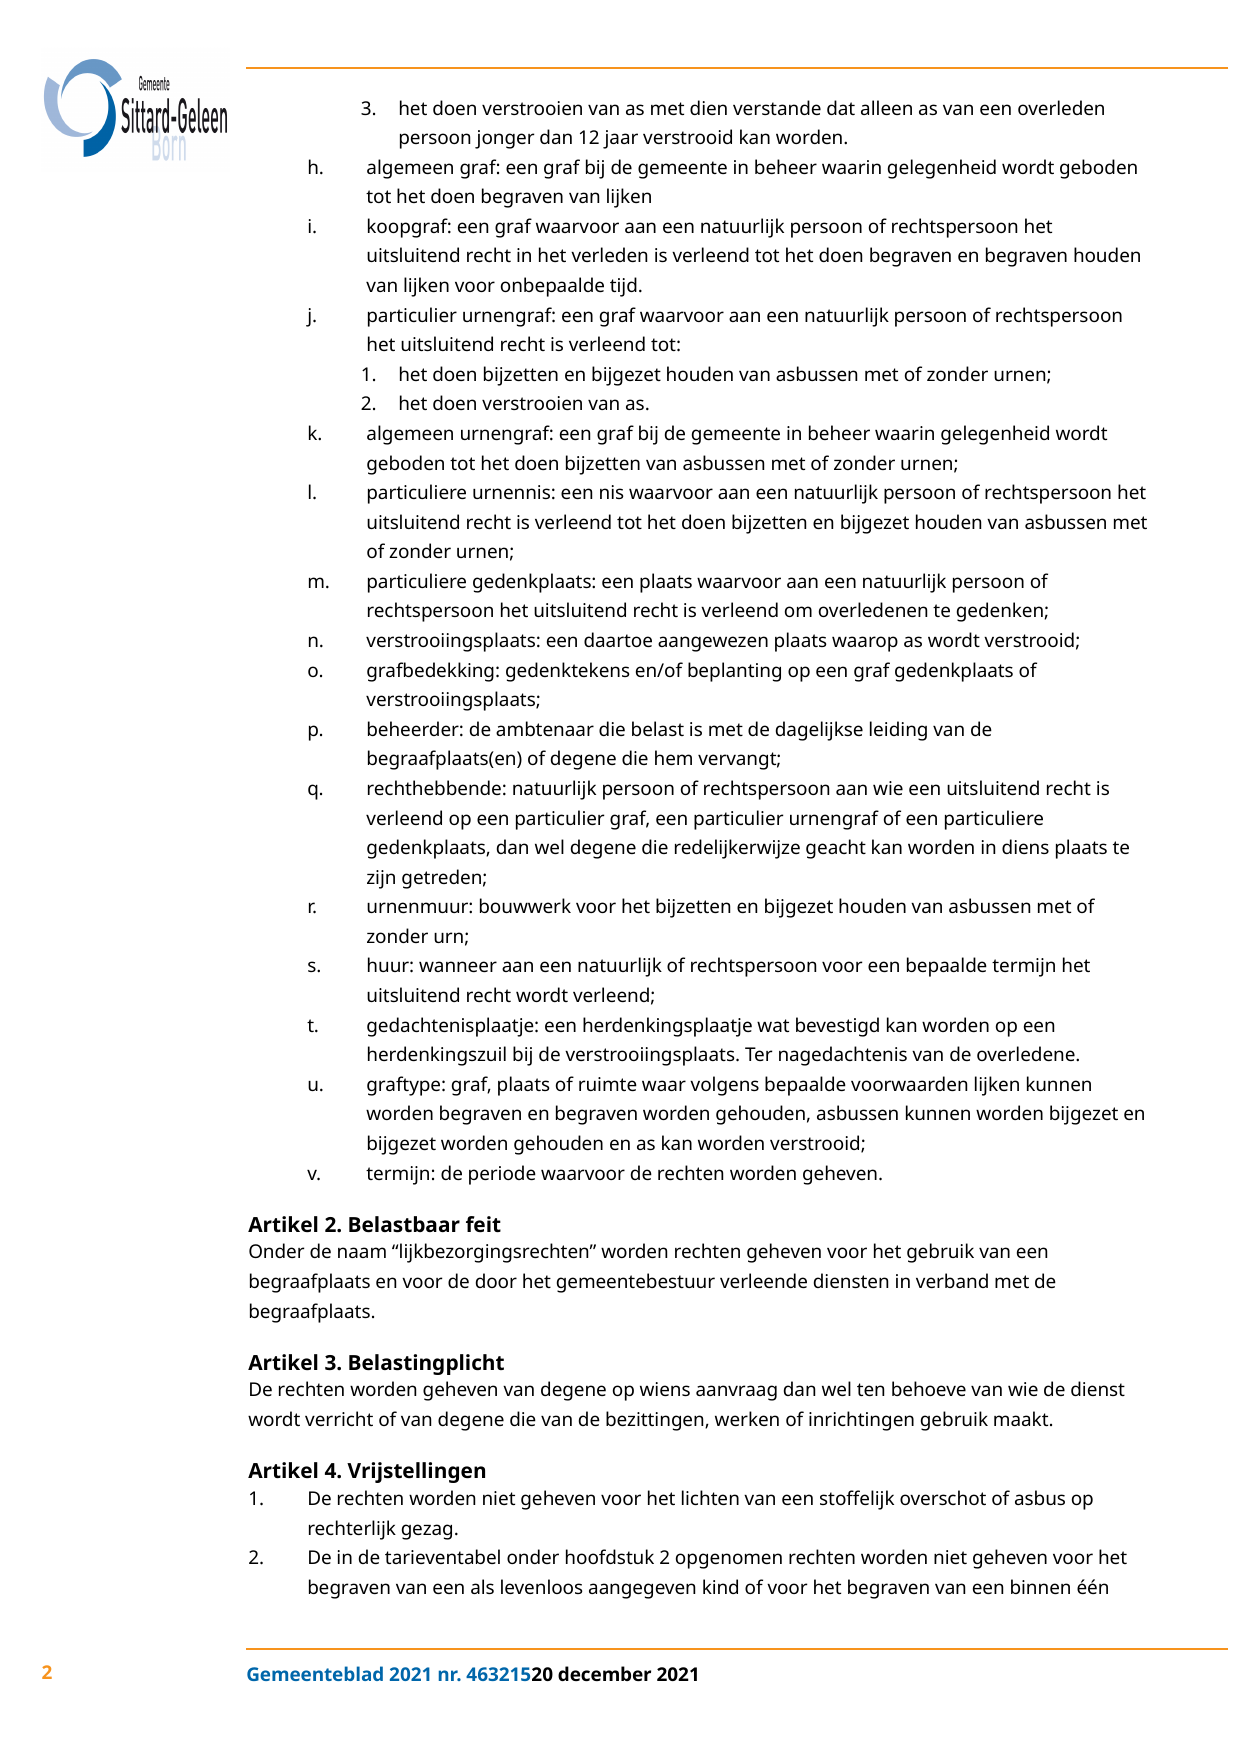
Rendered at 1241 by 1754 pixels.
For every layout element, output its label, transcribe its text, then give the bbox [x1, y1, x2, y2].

list termijn: de periode waarvoor de rechten worden geheven. [307, 1160, 1152, 1186]
list rechthebbende: natuurlijk persoon of rechtspersoon aan wie een uitsluitend recht is verleend op een particulier graf, een particulier urnengraf of een particuliere gedenkplaats, dan wel degene die redelijkerwijze geacht kan worden in diens plaats te zijn getreden; [307, 775, 1152, 890]
list De rechten worden niet geheven voor het lichten van een stoffelijk overschot of asbus op rechterlijk gezag. [248, 1485, 1152, 1540]
list particuliere urnennis: een nis waarvoor aan een natuurlijk persoon of rechtspersoon het uitsluitend recht is verleend tot het doen bijzetten en bijgezet houden van asbussen met of zonder urnen; [307, 479, 1152, 564]
text Artikel 4. Vrijstellingen [248, 1457, 1152, 1485]
list De in de tarieventabel onder hoofdstuk 2 opgenomen rechten worden niet geheven voor het begraven van een als levenloos aangegeven kind of voor het begraven van een binnen één [248, 1544, 1152, 1599]
picture [41, 47, 231, 172]
text Onder de naam “lijkbezorgingsrechten” worden rechten geheven voor het gebruik van een begraafplaats en voor de door het gemeentebestuur verleende diensten in verband met de begraafplaats. [248, 1239, 1152, 1323]
list huur: wanneer aan een natuurlijk of rechtspersoon voor een bepaalde termijn het uitsluitend recht wordt verleend; [307, 953, 1152, 1008]
list het doen bijzetten en bijgezet houden van asbussen met of zonder urnen; [361, 361, 1152, 387]
text Artikel 2. Belastbaar feit [248, 1210, 1152, 1239]
list beheerder: de ambtenaar die belast is met de dagelijkse leiding van de begraafplaats(en) of degene die hem vervangt; [307, 716, 1152, 771]
list grafbedekking: gedenktekens en/of beplanting op een graf gedenkplaats of verstrooiingsplaats; [307, 657, 1152, 712]
list verstrooiingsplaats: een daartoe aangewezen plaats waarop as wordt verstrooid; [307, 627, 1152, 653]
list urnenmuur: bouwwerk voor het bijzetten en bijgezet houden van asbussen met of zonder urn; [307, 893, 1152, 949]
list het doen verstrooien van as met dien verstande dat alleen as van een overleden persoon jonger dan 12 jaar verstrooid kan worden. [361, 95, 1152, 150]
list koopgraf: een graf waarvoor aan een natuurlijk persoon of rechtspersoon het uitsluitend recht in het verleden is verleend tot het doen begraven en begraven houden van lijken voor onbepaalde tijd. [307, 213, 1152, 298]
list graftype: graf, plaats of ruimte waar volgens bepaalde voorwaarden lijken kunnen worden begraven en begraven worden gehouden, asbussen kunnen worden bijgezet en bijgezet worden gehouden en as kan worden verstrooid; [307, 1071, 1152, 1156]
list algemeen urnengraf: een graf bij de gemeente in beheer waarin gelegenheid wordt geboden tot het doen bijzetten van asbussen met of zonder urnen; [307, 420, 1152, 476]
list gedachtenisplaatje: een herdenkingsplaatje wat bevestigd kan worden op een herdenkingszuil bij de verstrooiingsplaats. Ter nagedachtenis van de overledene. [307, 1012, 1152, 1067]
list het doen verstrooien van as. [361, 391, 1152, 416]
text De rechten worden geheven van degene op wiens aanvraag dan wel ten behoeve van wie de dienst wordt verricht of van degene die van de bezittingen, werken of inrichtingen gebruik maakt. [248, 1377, 1152, 1432]
list particuliere gedenkplaats: een plaats waarvoor aan een natuurlijk persoon of rechtspersoon het uitsluitend recht is verleend om overledenen te gedenken; [307, 568, 1152, 623]
list particulier urnengraf: een graf waarvoor aan een natuurlijk persoon of rechtspersoon het uitsluitend recht is verleend tot: [307, 302, 1152, 357]
text Artikel 3. Belastingplicht [248, 1348, 1152, 1377]
list algemeen graf: een graf bij de gemeente in beheer waarin gelegenheid wordt geboden tot het doen begraven van lijken [307, 154, 1152, 209]
